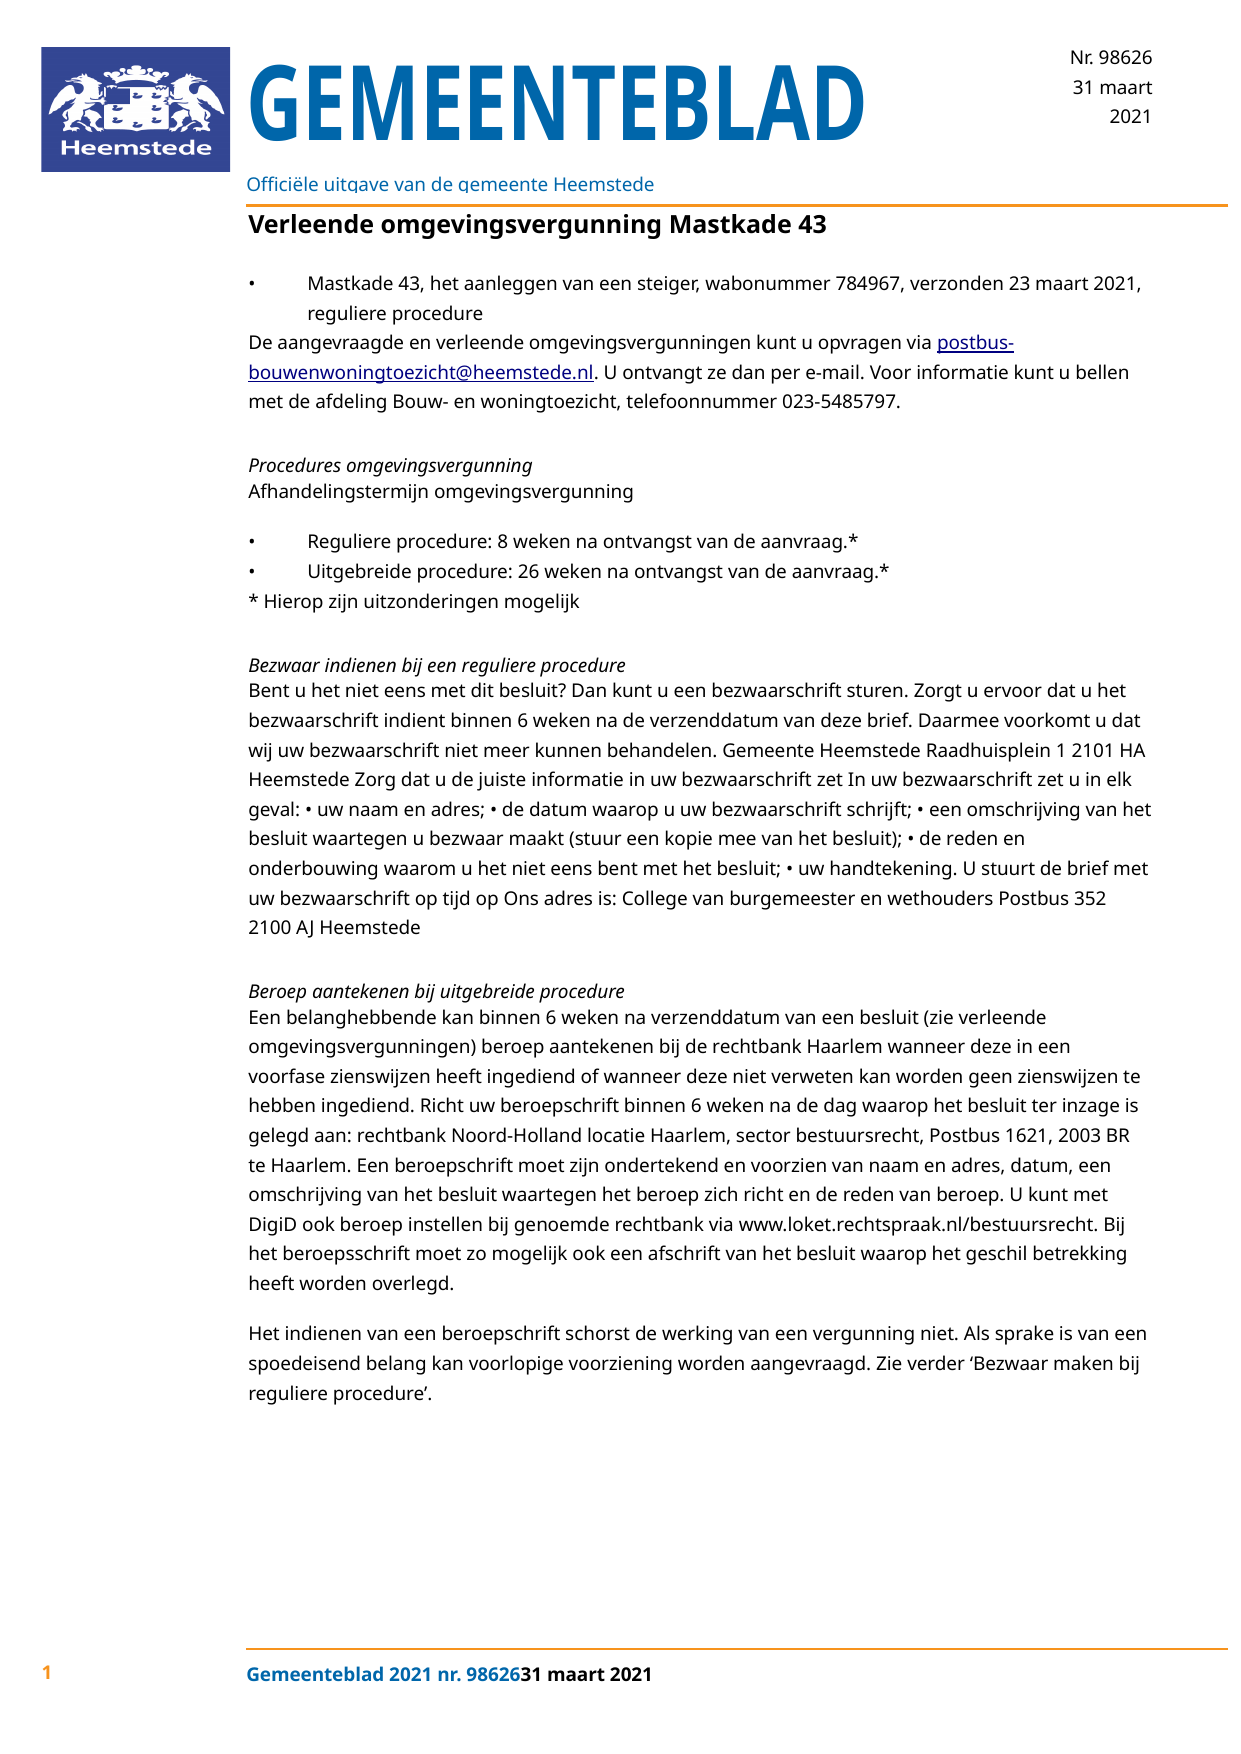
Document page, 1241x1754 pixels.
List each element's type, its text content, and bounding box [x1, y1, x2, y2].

picture [41, 47, 231, 172]
text Bezwaar indienen bij een reguliere procedure [248, 652, 1152, 678]
text Procedures omgevingsvergunning [248, 453, 1152, 478]
list Mastkade 43, het aanleggen van een steiger, wabonummer 784967, verzonden 23 maart 2021, reguliere procedure [248, 270, 1152, 326]
list Reguliere procedure: 8 weken na ontvangst van de aanvraag.* [248, 529, 1152, 554]
list Uitgebreide procedure: 26 weken na ontvangst van de aanvraag.* [248, 558, 1152, 584]
text Bent u het niet eens met dit besluit? Dan kunt u een bezwaarschrift sturen. Zorgt u ervoor dat u het bezwaarschrift indient binnen 6 weken na de verzenddatum van deze brief. Daarmee voorkomt u dat wij uw bezwaarschrift niet meer kunnen behandelen. Gemeente Heemstede Raadhuisplein 1 2101 HA Heemstede Zorg dat u de juiste informatie in uw bezwaarschrift zet In uw bezwaarschrift zet u in elk geval: • uw naam en adres; • de datum waarop u uw bezwaarschrift schrijft; • een omschrijving van het besluit waartegen u bezwaar maakt (stuur een kopie mee van het besluit); • de reden en onderbouwing waarom u het niet eens bent met het besluit; • uw handtekening. U stuurt de brief met uw bezwaarschrift op tijd op Ons adres is: College van burgemeester en wethouders Postbus 352 2100 AJ Heemstede [248, 678, 1152, 940]
text Een belanghebbende kan binnen 6 weken na verzenddatum van een besluit (zie verleende omgevingsvergunningen) beroep aantekenen bij de rechtbank Haarlem wanneer deze in een voorfase zienswijzen heeft ingediend of wanneer deze niet verweten kan worden geen zienswijzen te hebben ingediend. Richt uw beroepschrift binnen 6 weken na de dag waarop het besluit ter inzage is gelegd aan: rechtbank Noord-Holland locatie Haarlem, sector bestuursrecht, Postbus 1621, 2003 BR te Haarlem. Een beroepschrift moet zijn ondertekend en voorzien van naam en adres, datum, een omschrijving van het besluit waartegen het beroep zich richt en de reden van beroep. U kunt met DigiD ook beroep instellen bij genoemde rechtbank via www.loket.rechtspraak.nl/bestuursrecht. Bij het beroepsschrift moet zo mogelijk ook een afschrift van het besluit waarop het geschil betrekking heeft worden overlegd. [248, 1004, 1152, 1296]
text De aangevraagde en verleende omgevingsvergunningen kunt u opvragen via postbus-bouwenwoningtoezicht@heemstede.nl. U ontvangt ze dan per e-mail. Voor informatie kunt u bellen met de afdeling Bouw- en woningtoezicht, telefoonnummer 023-5485797. [248, 329, 1152, 414]
text * Hierop zijn uitzonderingen mogelijk [248, 588, 1152, 614]
text Beroep aantekenen bij uitgebreide procedure [248, 978, 1152, 1004]
text Afhandelingstermijn omgevingsvergunning [248, 478, 1152, 504]
text Het indienen van een beroepschrift schorst de werking van een vergunning niet. Als sprake is van een spoedeisend belang kan voorlopige voorziening worden aangevraagd. Zie verder ‘Bezwaar maken bij reguliere procedure’. [248, 1321, 1152, 1406]
text Verleende omgevingsvergunning Mastkade 43 [248, 207, 1152, 241]
